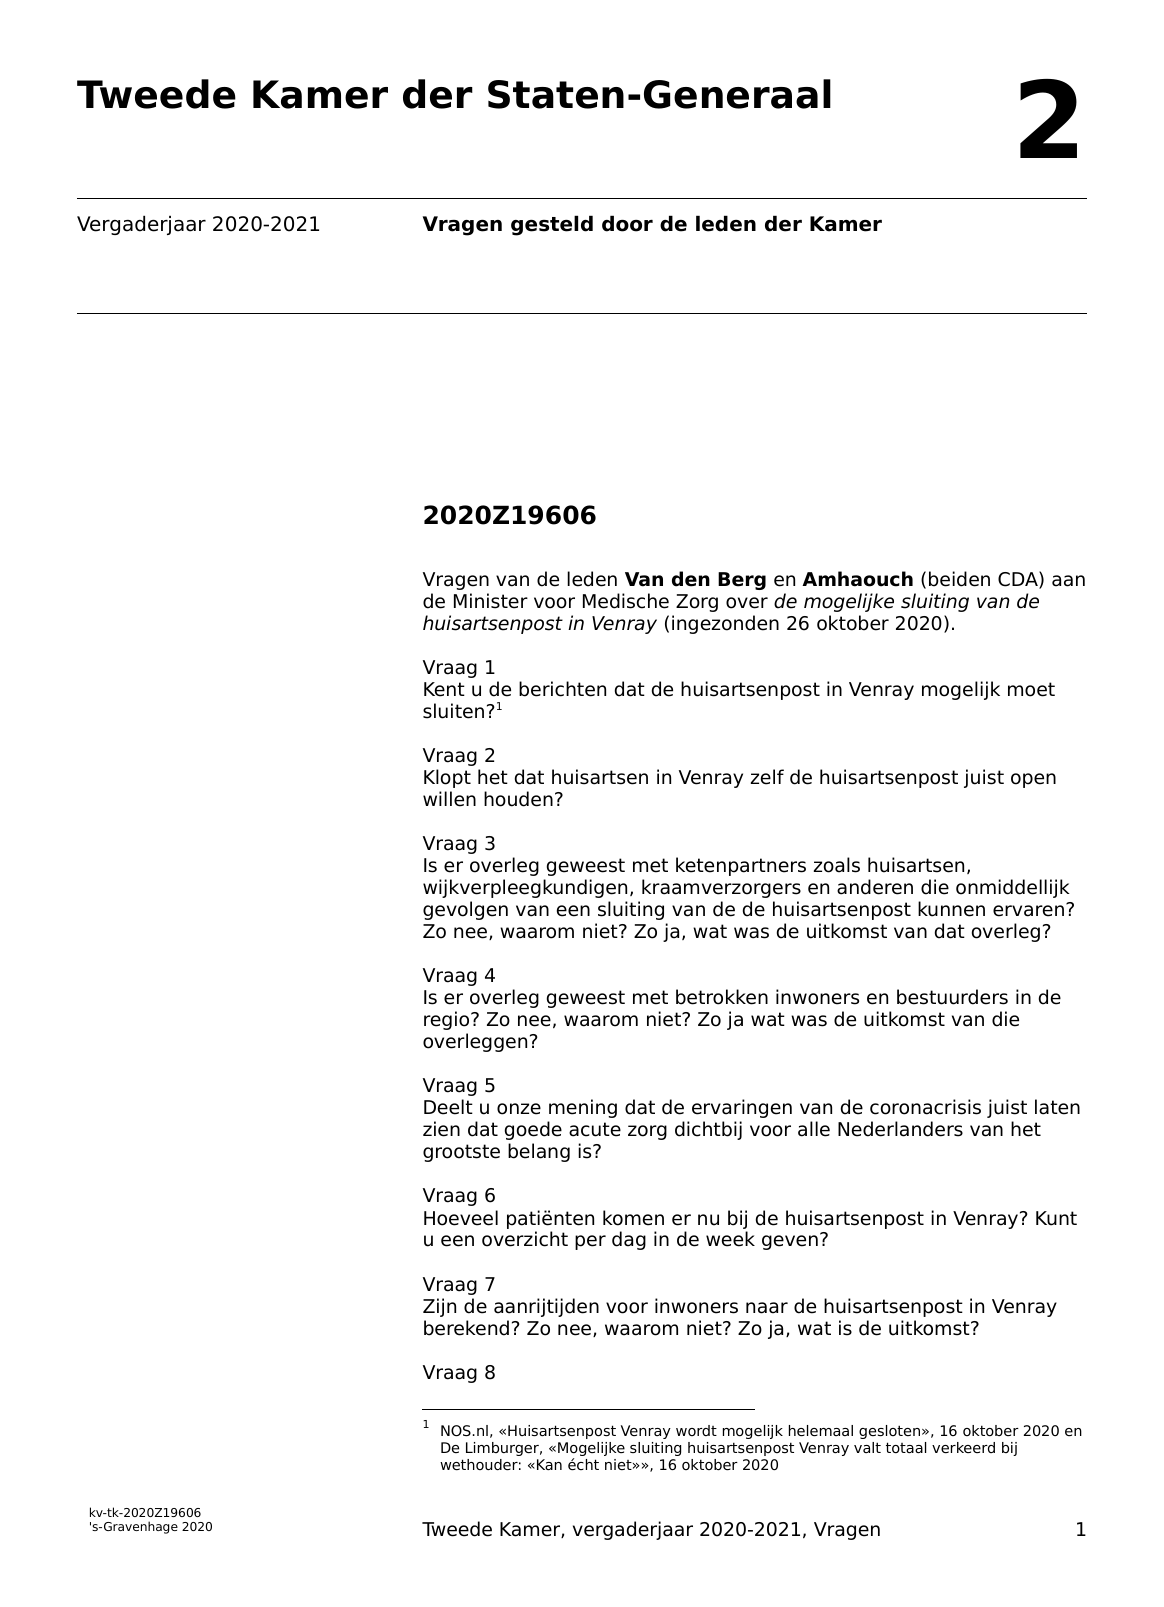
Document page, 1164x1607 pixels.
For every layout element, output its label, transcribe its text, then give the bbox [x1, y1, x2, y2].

table_cell Vragen gesteld door de leden der Kamer [422, 199, 1087, 313]
text Klopt het dat huisartsen in Venray zelf de huisartsenpost juist open willen houden? [422, 767, 1087, 811]
text kv-tk-2020Z19606 [88, 1506, 323, 1520]
text Vraag 4 [422, 965, 1087, 987]
text Kent u de berichten dat de huisartsenpost in Venray mogelijk moet sluiten? [422, 679, 1087, 723]
text Vraag 7 [422, 1273, 1087, 1296]
text Is er overleg geweest met betrokken inwoners en bestuurders in de regio? Zo nee, waarom niet? Zo ja wat was de uitkomst van die overleggen? [422, 987, 1087, 1053]
text Vraag 5 [422, 1075, 1087, 1097]
text Deelt u onze mening dat de ervaringen van de coronacrisis juist laten zien dat goede acute zorg dichtbij voor alle Nederlanders van het grootste belang is? [422, 1097, 1087, 1163]
text Vraag 2 [422, 745, 1087, 767]
text Vraag 3 [422, 833, 1087, 855]
text Vragen van de leden Van den Berg en Amhaouch (beiden CDA) aan de Minister voor Medische Zorg over de mogelijke sluiting van de huisartsenpost in Venray (ingezonden 26 oktober 2020). [422, 569, 1087, 635]
text Vraag 1 [422, 657, 1087, 679]
text Zijn de aanrijtijden voor inwoners naar de huisartsenpost in Venray berekend? Zo nee, waarom niet? Zo ja, wat is de uitkomst? [422, 1296, 1087, 1339]
table_header Tweede Kamer der Staten-Generaal [77, 59, 886, 198]
table_header 2 [886, 59, 1087, 198]
text Is er overleg geweest met ketenpartners zoals huisartsen, wijkverpleegkundigen, kraamverzorgers en anderen die onmiddellijk gevolgen van een sluiting van de de huisartsenpost kunnen ervaren? Zo nee, waarom niet? Zo ja, wat was de uitkomst van dat overleg? [422, 855, 1087, 943]
text Hoeveel patiënten komen er nu bij de huisartsenpost in Venray? Kunt u een overzicht per dag in de week geven? [422, 1207, 1087, 1251]
text 's-Gravenhage 2020 [88, 1520, 323, 1534]
text NOS.nl, «Huisartsenpost Venray wordt mogelijk helemaal gesloten», 16 oktober 2020 en De Limburger, «Mogelijke sluiting huisartsenpost Venray valt totaal verkeerd bij wethouder: «Kan écht niet»», 16 oktober 2020 [422, 1418, 1087, 1474]
table_cell Vergaderjaar 2020-2021 [77, 199, 422, 313]
text Vraag 8 [422, 1362, 1087, 1384]
text Vraag 6 [422, 1185, 1087, 1207]
text 2020Z19606 [422, 501, 1087, 531]
